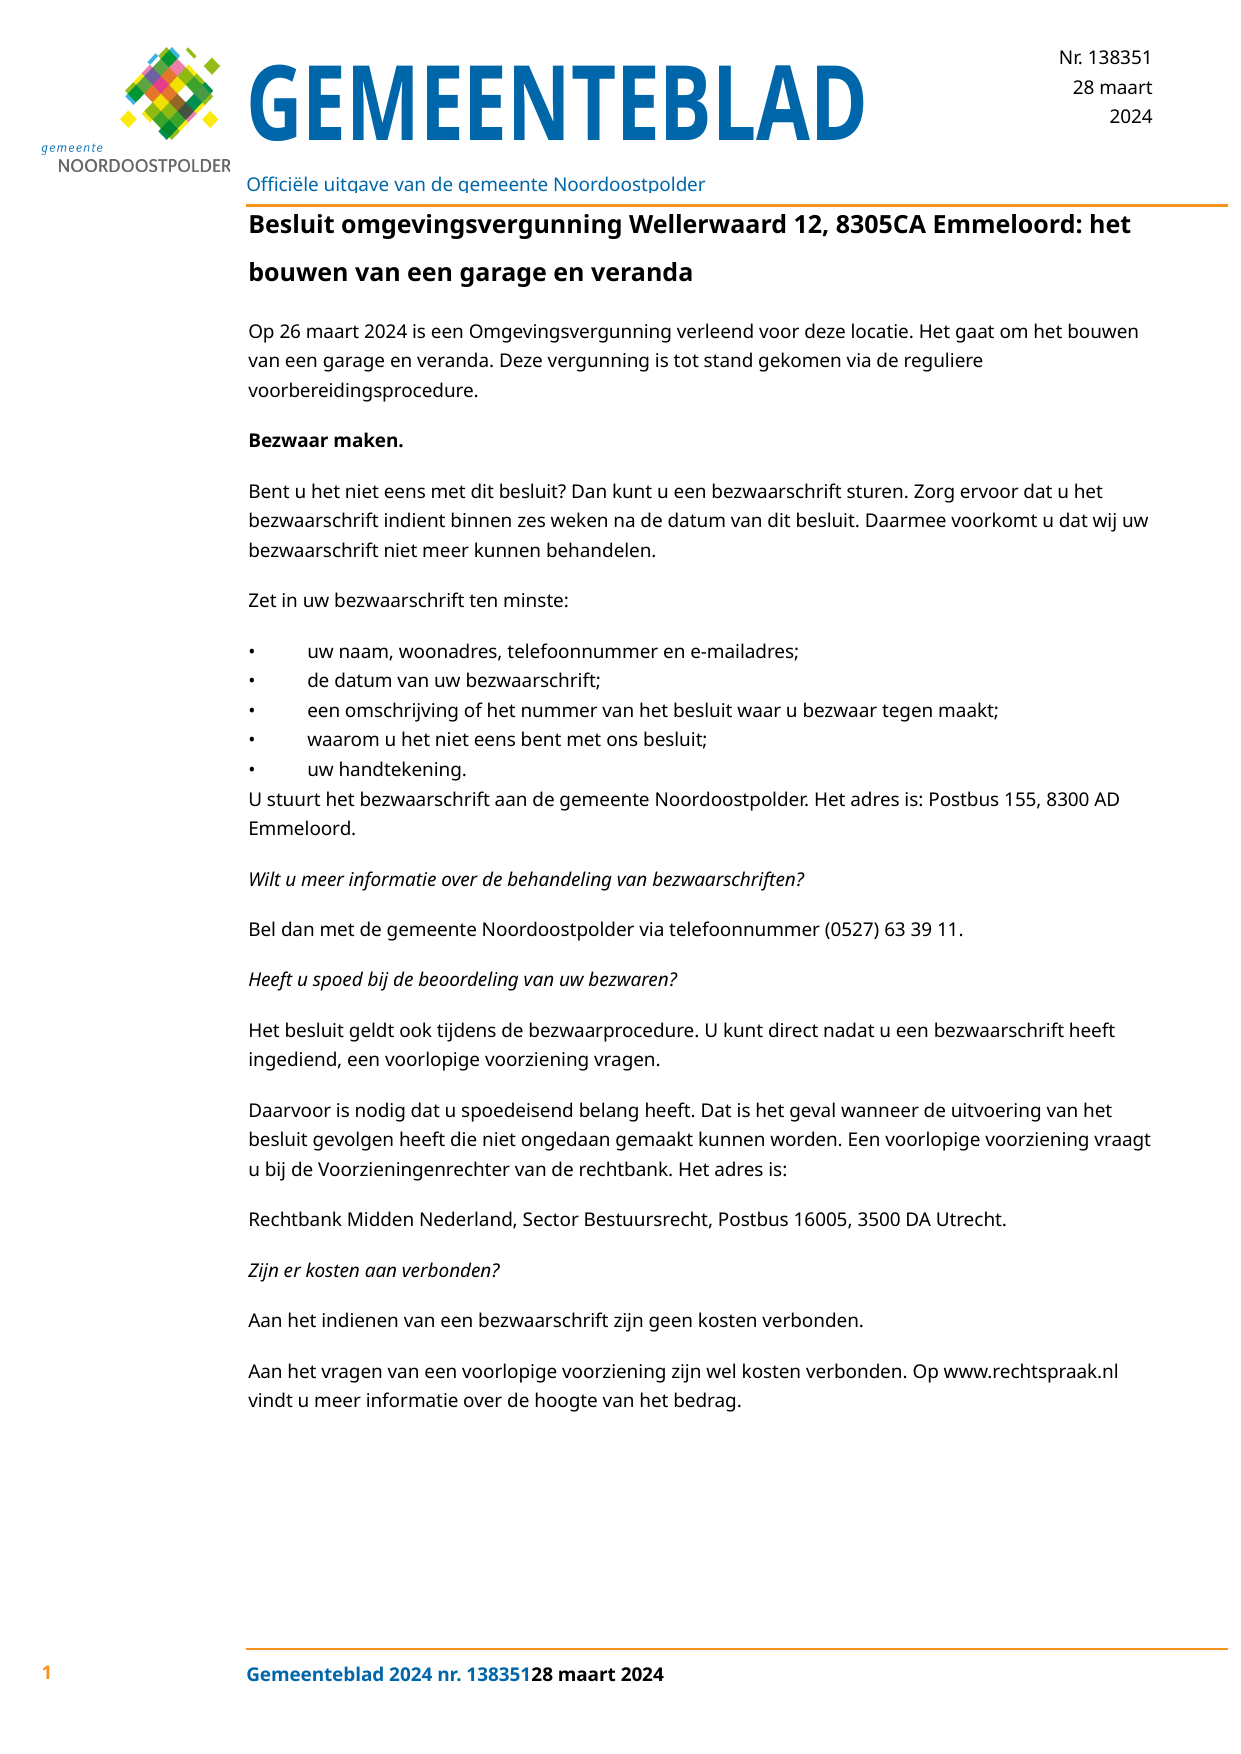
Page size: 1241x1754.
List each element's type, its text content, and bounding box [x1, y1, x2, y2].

text Besluit omgevingsvergunning Wellerwaard 12, 8305CA Emmeloord: het bouwen van een garage en veranda [248, 207, 1152, 288]
text Bel dan met de gemeente Noordoostpolder via telefoonnummer (0527) 63 39 11. [248, 916, 1152, 942]
text Op 26 maart 2024 is een Omgevingsvergunning verleend voor deze locatie. Het gaat om het bouwen van een garage en veranda. Deze vergunning is tot stand gekomen via de reguliere voorbereidingsprocedure. [248, 318, 1152, 403]
text Zet in uw bezwaarschrift ten minste: [248, 587, 1152, 613]
text Wilt u meer informatie over de behandeling van bezwaarschriften? [248, 866, 1152, 892]
text Bent u het niet eens met dit besluit? Dan kunt u een bezwaarschrift sturen. Zorg ervoor dat u het bezwaarschrift indient binnen zes weken na de datum van dit besluit. Daarmee voorkomt u dat wij uw bezwaarschrift niet meer kunnen behandelen. [248, 478, 1152, 563]
text U stuurt het bezwaarschrift aan de gemeente Noordoostpolder. Het adres is: Postbus 155, 8300 AD Emmeloord. [248, 786, 1152, 841]
text Aan het vragen van een voorlopige voorziening zijn wel kosten verbonden. Op www.rechtspraak.nl vindt u meer informatie over de hoogte van het bedrag. [248, 1358, 1152, 1413]
text Het besluit geldt ook tijdens de bezwaarprocedure. U kunt direct nadat u een bezwaarschrift heeft ingediend, een voorlopige voorziening vragen. [248, 1017, 1152, 1072]
text Aan het indienen van een bezwaarschrift zijn geen kosten verbonden. [248, 1307, 1152, 1333]
text Bezwaar maken. [248, 427, 1152, 453]
list de datum van uw bezwaarschrift; [248, 667, 1152, 693]
text Heeft u spoed bij de beoordeling van uw bezwaren? [248, 967, 1152, 992]
list een omschrijving of het nummer van het besluit waar u bezwaar tegen maakt; [248, 697, 1152, 723]
text Daarvoor is nodig dat u spoedeisend belang heeft. Dat is het geval wanneer de uitvoering van het besluit gevolgen heeft die niet ongedaan gemaakt kunnen worden. Een voorlopige voorziening vraagt u bij de Voorzieningenrechter van de rechtbank. Het adres is: [248, 1097, 1152, 1182]
text Zijn er kosten aan verbonden? [248, 1257, 1152, 1283]
list uw handtekening. [248, 756, 1152, 782]
list uw naam, woonadres, telefoonnummer en e-mailadres; [248, 638, 1152, 664]
picture [41, 47, 231, 172]
text Rechtbank Midden Nederland, Sector Bestuursrecht, Postbus 16005, 3500 DA Utrecht. [248, 1207, 1152, 1232]
list waarom u het niet eens bent met ons besluit; [248, 727, 1152, 752]
